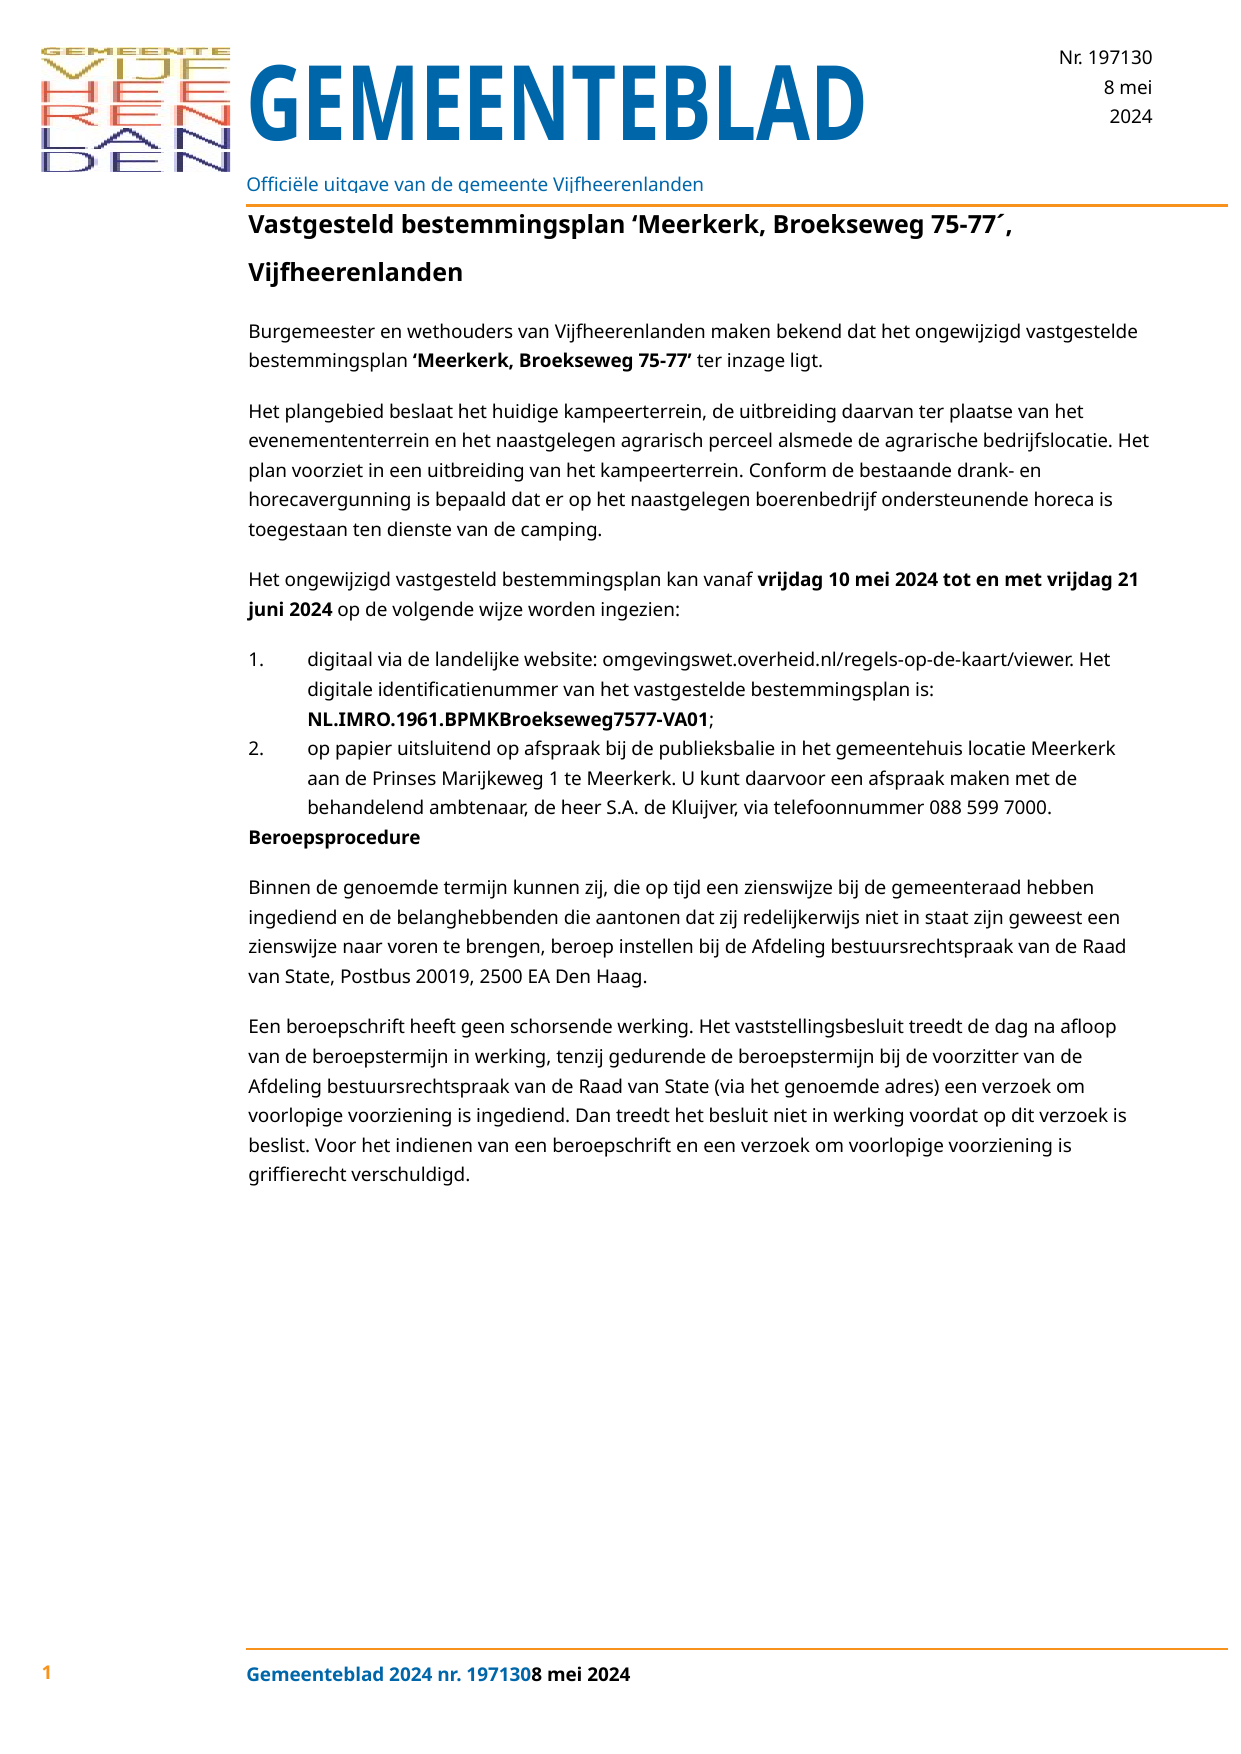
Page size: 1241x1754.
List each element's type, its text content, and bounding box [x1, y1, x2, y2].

text Een beroepschrift heeft geen schorsende werking. Het vaststellingsbesluit treedt de dag na afloop van de beroepstermijn in werking, tenzij gedurende de beroepstermijn bij de voorzitter van de Afdeling bestuursrechtspraak van de Raad van State (via het genoemde adres) een verzoek om voorlopige voorziening is ingediend. Dan treedt het besluit niet in werking voordat op dit verzoek is beslist. Voor het indienen van een beroepschrift en een verzoek om voorlopige voorziening is griffierecht verschuldigd. [248, 1014, 1152, 1187]
text Het ongewijzigd vastgesteld bestemmingsplan kan vanaf vrijdag 10 mei 2024 tot en met vrijdag 21 juni 2024 op de volgende wijze worden ingezien: [248, 567, 1152, 622]
text Vastgesteld bestemmingsplan ‘Meerkerk, Broekseweg 75-77´, Vijfheerenlanden [248, 207, 1152, 288]
picture [41, 47, 231, 172]
list op papier uitsluitend op afspraak bij de publieksbalie in het gemeentehuis locatie Meerkerk aan de Prinses Marijkeweg 1 te Meerkerk. U kunt daarvoor een afspraak maken met de behandelend ambtenaar, de heer S.A. de Kluijver, via telefoonnummer 088 599 7000. [248, 735, 1152, 820]
text Het plangebied beslaat het huidige kampeerterrein, de uitbreiding daarvan ter plaatse van het evenemententerrein en het naastgelegen agrarisch perceel alsmede de agrarische bedrijfslocatie. Het plan voorziet in een uitbreiding van het kampeerterrein. Conform de bestaande drank- en horecavergunning is bepaald dat er op het naastgelegen boerenbedrijf ondersteunende horeca is toegestaan ten dienste van de camping. [248, 398, 1152, 542]
list digitaal via de landelijke website: omgevingswet.overheid.nl/regels-op-de-kaart/viewer. Het digitale identificatienummer van het vastgestelde bestemmingsplan is: NL.IMRO.1961.BPMKBroekseweg7577-VA01; [248, 647, 1152, 732]
text Burgemeester en wethouders van Vijfheerenlanden maken bekend dat het ongewijzigd vastgestelde bestemmingsplan ‘Meerkerk, Broekseweg 75-77’ ter inzage ligt. [248, 318, 1152, 373]
text Beroepsprocedure [248, 824, 1152, 850]
text Binnen de genoemde termijn kunnen zij, die op tijd een zienswijze bij de gemeenteraad hebben ingediend en de belanghebbenden die aantonen dat zij redelijkerwijs niet in staat zijn geweest een zienswijze naar voren te brengen, beroep instellen bij de Afdeling bestuursrechtspraak van de Raad van State, Postbus 20019, 2500 EA Den Haag. [248, 874, 1152, 989]
